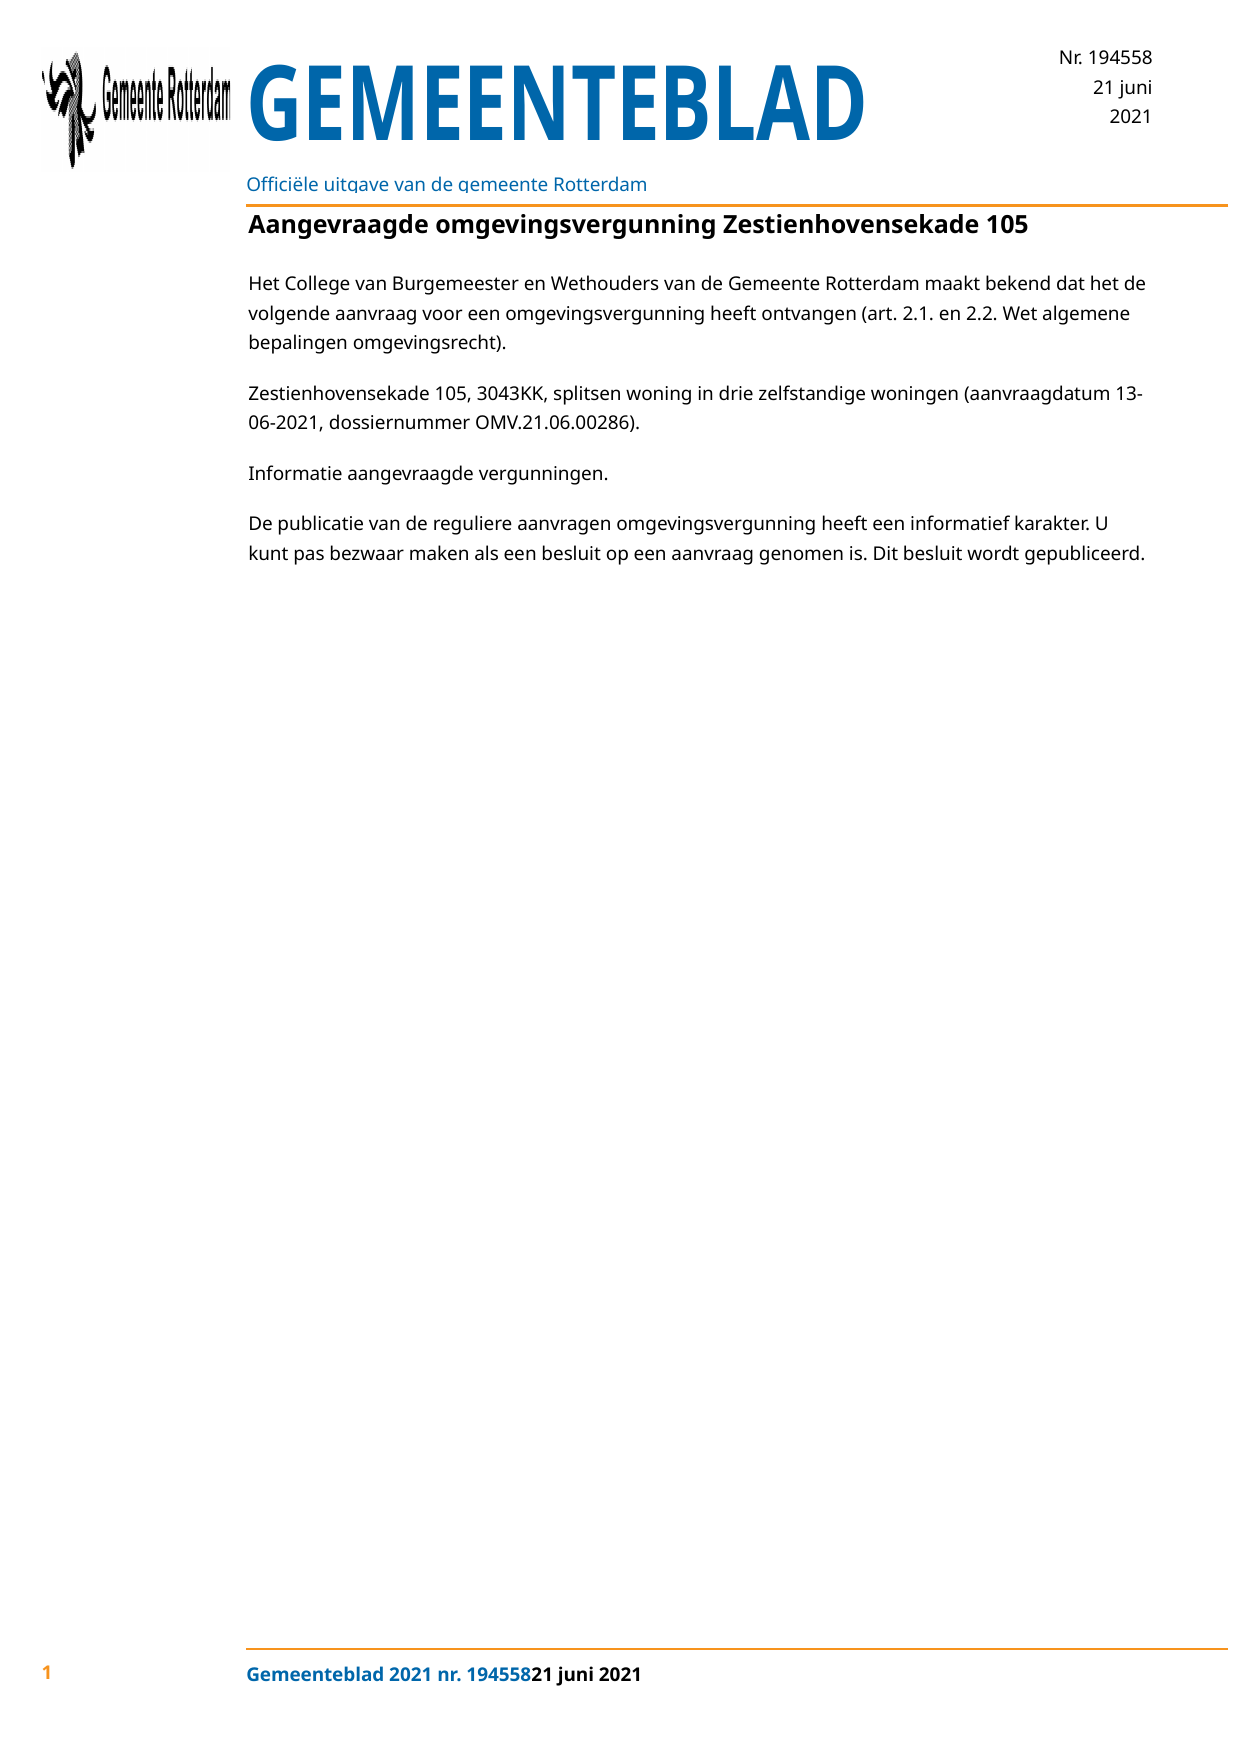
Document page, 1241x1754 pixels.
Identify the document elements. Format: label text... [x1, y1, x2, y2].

picture [41, 47, 231, 172]
text Het College van Burgemeester en Wethouders van de Gemeente Rotterdam maakt bekend dat het de volgende aanvraag voor een omgevingsvergunning heeft ontvangen (art. 2.1. en 2.2. Wet algemene bepalingen omgevingsrecht). [248, 270, 1152, 355]
text De publicatie van de reguliere aanvragen omgevingsvergunning heeft een informatief karakter. U kunt pas bezwaar maken als een besluit op een aanvraag genomen is. Dit besluit wordt gepubliceerd. [248, 510, 1152, 566]
text Aangevraagde omgevingsvergunning Zestienhovensekade 105 [248, 207, 1152, 241]
text Informatie aangevraagde vergunningen. [248, 460, 1152, 486]
text Zestienhovensekade 105, 3043KK, splitsen woning in drie zelfstandige woningen (aanvraagdatum 13-06-2021, dossiernummer OMV.21.06.00286). [248, 380, 1152, 435]
